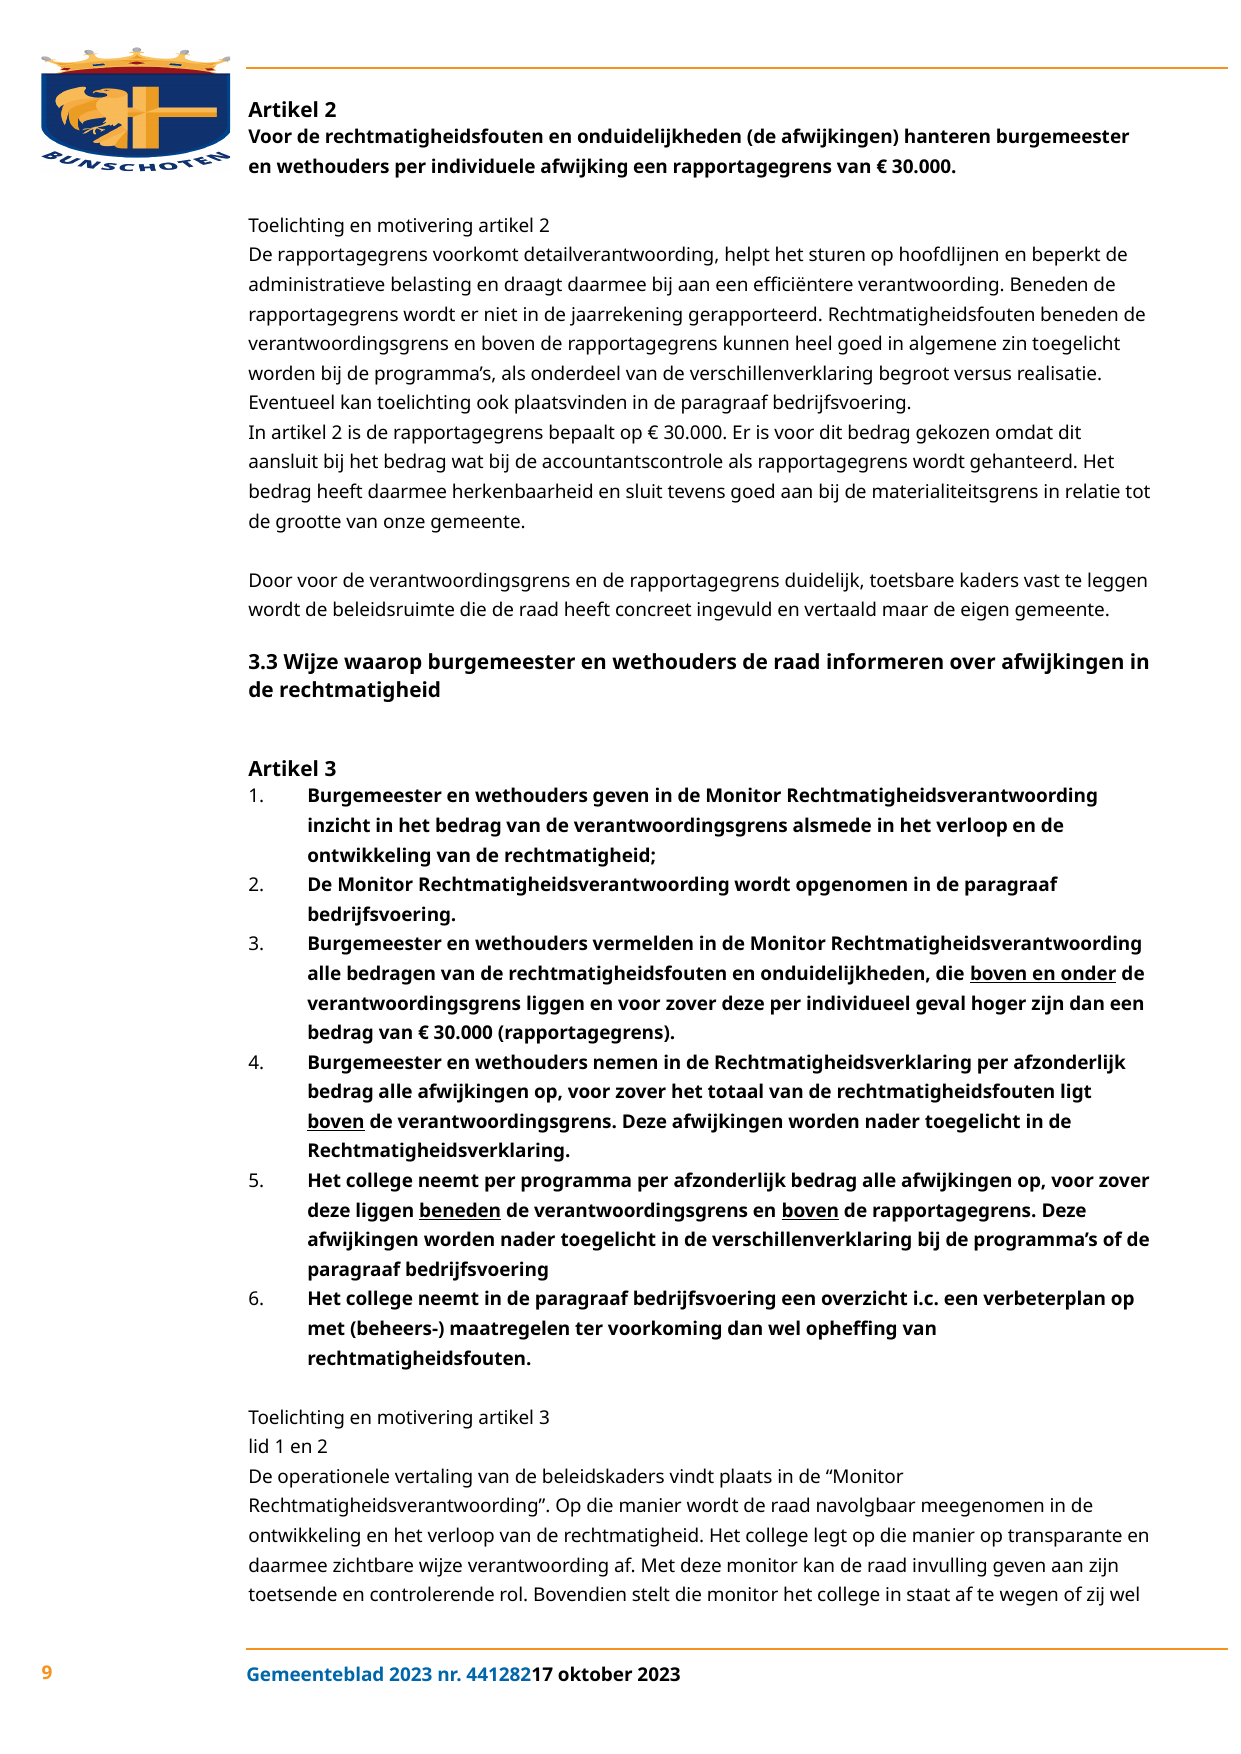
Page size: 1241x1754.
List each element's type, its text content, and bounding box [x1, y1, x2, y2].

text 3.3 Wijze waarop burgemeester en wethouders de raad informeren over afwijkingen in de rechtmatigheid [248, 647, 1152, 704]
list Burgemeester en wethouders vermelden in de Monitor Rechtmatigheidsverantwoording alle bedragen van de rechtmatigheidsfouten en onduidelijkheden, die boven en onder de verantwoordingsgrens liggen en voor zover deze per individueel geval hoger zijn dan een bedrag van € 30.000 (rapportagegrens). [248, 931, 1152, 1045]
text Artikel 3 [248, 754, 1152, 783]
text De operationele vertaling van de beleidskaders vindt plaats in de “Monitor Rechtmatigheidsverantwoording”. Op die manier wordt de raad navolgbaar meegenomen in de ontwikkeling en het verloop van de rechtmatigheid. Het college legt op die manier op transparante en daarmee zichtbare wijze verantwoording af. Met deze monitor kan de raad invulling geven aan zijn toetsende en controlerende rol. Bovendien stelt die monitor het college in staat af te wegen of zij wel [248, 1463, 1152, 1607]
text Door voor de verantwoordingsgrens en de rapportagegrens duidelijk, toetsbare kaders vast te leggen wordt de beleidsruimte die de raad heeft concreet ingevuld en vertaald maar de eigen gemeente. [248, 567, 1152, 622]
list Burgemeester en wethouders geven in de Monitor Rechtmatigheidsverantwoording inzicht in het bedrag van de verantwoordingsgrens alsmede in het verloop en de ontwikkeling van de rechtmatigheid; [248, 783, 1152, 868]
text lid 1 en 2 [248, 1433, 1152, 1459]
text Toelichting en motivering artikel 2 [248, 212, 1152, 238]
list Het college neemt in de paragraaf bedrijfsvoering een overzicht i.c. een verbeterplan op met (beheers-) maatregelen ter voorkoming dan wel opheffing van rechtmatigheidsfouten. [248, 1286, 1152, 1371]
text In artikel 2 is de rapportagegrens bepaalt op € 30.000. Er is voor dit bedrag gekozen omdat dit aansluit bij het bedrag wat bij de accountantscontrole als rapportagegrens wordt gehanteerd. Het bedrag heeft daarmee herkenbaarheid en sluit tevens goed aan bij de materialiteitsgrens in relatie tot de grootte van onze gemeente. [248, 419, 1152, 533]
text Toelichting en motivering artikel 3 [248, 1404, 1152, 1430]
picture [41, 47, 231, 172]
text Voor de rechtmatigheidsfouten en onduidelijkheden (de afwijkingen) hanteren burgemeester en wethouders per individuele afwijking een rapportagegrens van € 30.000. [248, 123, 1152, 178]
text Artikel 2 [248, 95, 1152, 123]
list Burgemeester en wethouders nemen in de Rechtmatigheidsverklaring per afzonderlijk bedrag alle afwijkingen op, voor zover het totaal van de rechtmatigheidsfouten ligt boven de verantwoordingsgrens. Deze afwijkingen worden nader toegelicht in de Rechtmatigheidsverklaring. [248, 1049, 1152, 1163]
list De Monitor Rechtmatigheidsverantwoording wordt opgenomen in de paragraaf bedrijfsvoering. [248, 871, 1152, 927]
text De rapportagegrens voorkomt detailverantwoording, helpt het sturen op hoofdlijnen en beperkt de administratieve belasting en draagt daarmee bij aan een efficiëntere verantwoording. Beneden de rapportagegrens wordt er niet in de jaarrekening gerapporteerd. Rechtmatigheidsfouten beneden de verantwoordingsgrens en boven de rapportagegrens kunnen heel goed in algemene zin toegelicht worden bij de programma’s, als onderdeel van de verschillenverklaring begroot versus realisatie. Eventueel kan toelichting ook plaatsvinden in de paragraaf bedrijfsvoering. [248, 242, 1152, 415]
list Het college neemt per programma per afzonderlijk bedrag alle afwijkingen op, voor zover deze liggen beneden de verantwoordingsgrens en boven de rapportagegrens. Deze afwijkingen worden nader toegelicht in de verschillenverklaring bij de programma’s of de paragraaf bedrijfsvoering [248, 1167, 1152, 1282]
